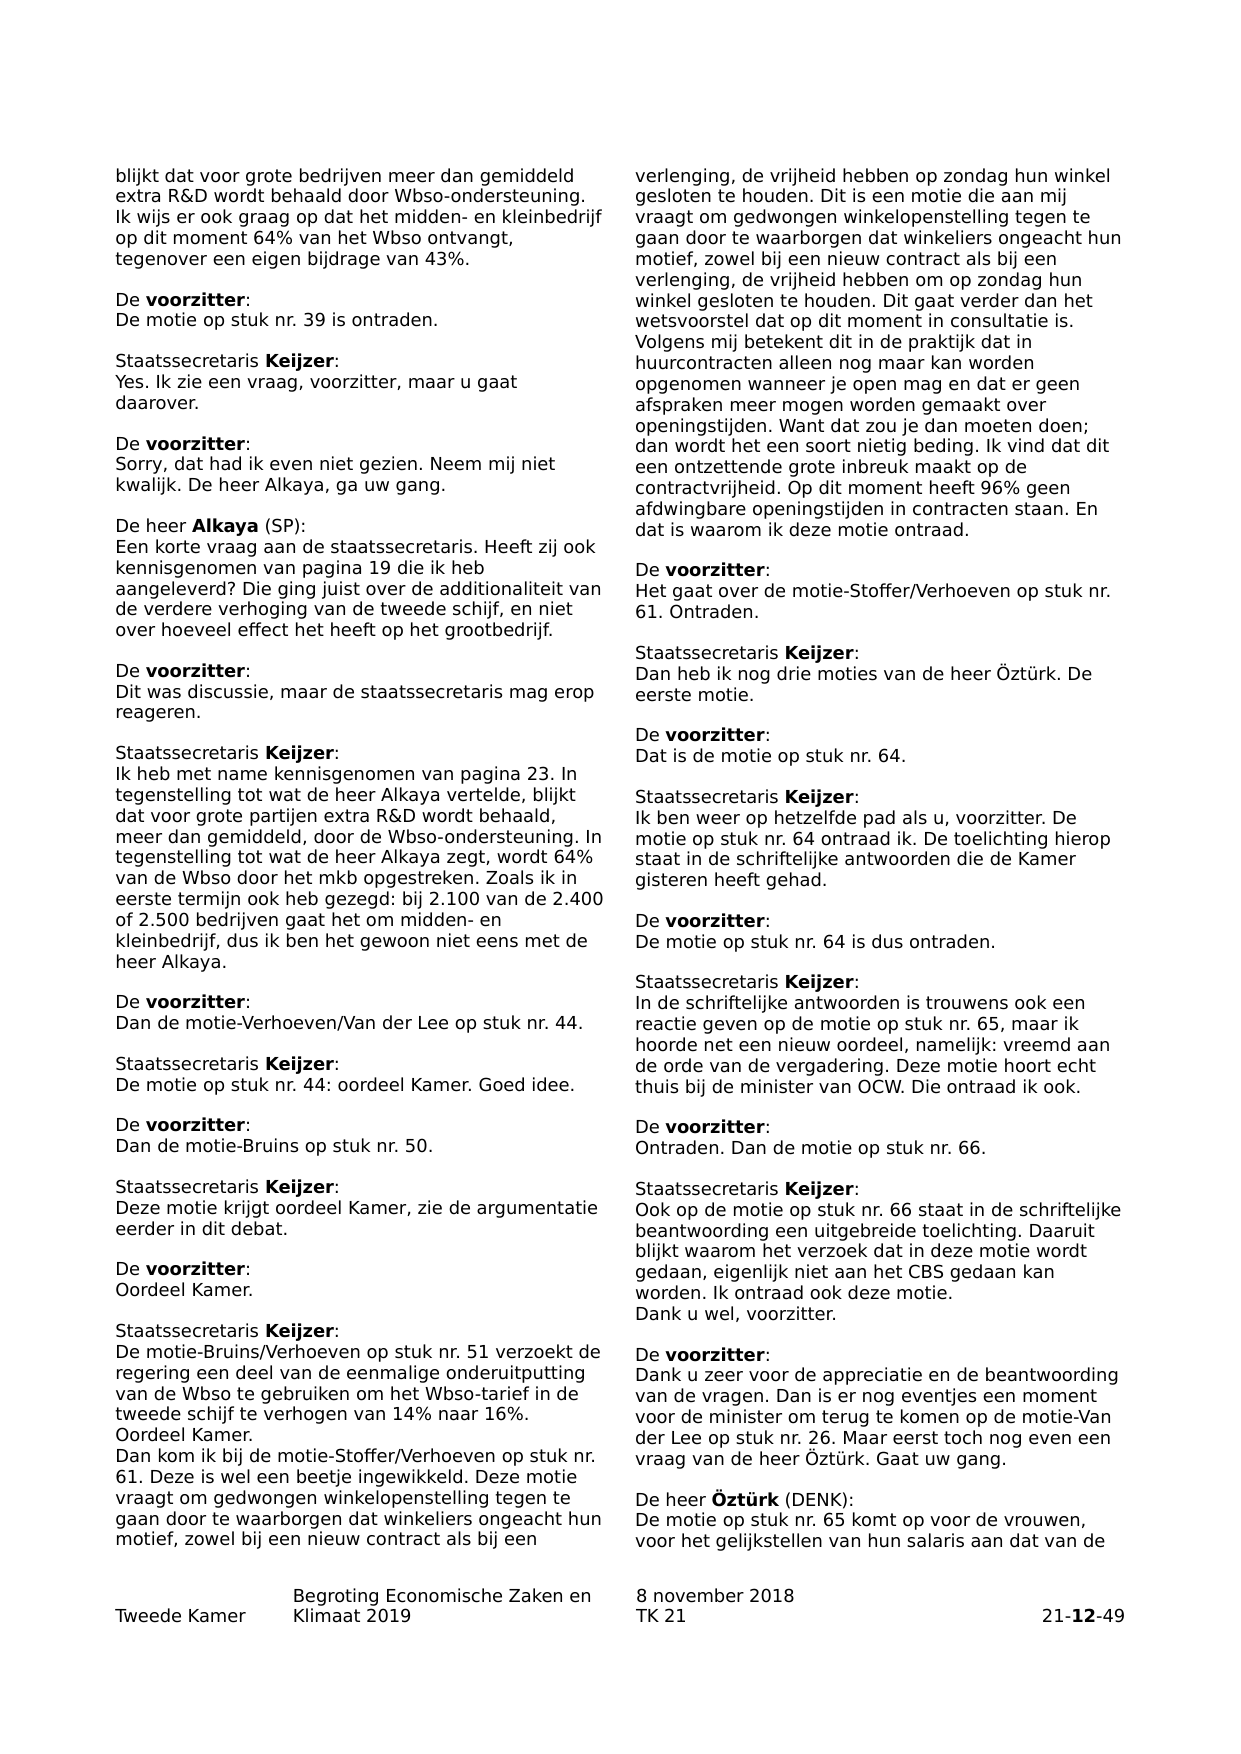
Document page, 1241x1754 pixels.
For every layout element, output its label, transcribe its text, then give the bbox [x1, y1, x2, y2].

text De heer Öztürk (DENK): [635, 1489, 1125, 1510]
text Yes. Ik zie een vraag, voorzitter, maar u gaat daarover. [115, 372, 605, 413]
text De heer Alkaya (SP): [115, 516, 605, 537]
text De voorzitter: [635, 560, 1125, 581]
text Staatssecretaris Keijzer: [635, 787, 1125, 807]
text Ook op de motie op stuk nr. 66 staat in de schriftelijke beantwoording een uitgebreide toelichting. Daaruit blijkt waarom het verzoek dat in deze motie wordt gedaan, eigenlijk niet aan het CBS gedaan kan worden. Ik ontraad ook deze motie. [635, 1199, 1125, 1304]
text De voorzitter: [115, 1259, 605, 1280]
text Dank u zeer voor de appreciatie en de beantwoording van de vragen. Dan is er nog eventjes een moment voor de minister om terug te komen op de motie-Van der Lee op stuk nr. 26. Maar eerst toch nog even een vraag van de heer Öztürk. Gaat uw gang. [635, 1365, 1125, 1469]
text De voorzitter: [635, 1117, 1125, 1138]
text verlenging, de vrijheid hebben op zondag hun winkel gesloten te houden. Dit is een motie die aan mij vraagt om gedwongen winkelopenstelling tegen te gaan door te waarborgen dat winkeliers ongeacht hun motief, zowel bij een nieuw contract als bij een verlenging, de vrijheid hebben om op zondag hun winkel gesloten te houden. Dit gaat verder dan het wetsvoorstel dat op dit moment in consultatie is. Volgens mij betekent dit in de praktijk dat in huurcontracten alleen nog maar kan worden opgenomen wanneer je open mag en dat er geen afspraken meer mogen worden gemaakt over openingstijden. Want dat zou je dan moeten doen; dan wordt het een soort nietig beding. Ik vind dat dit een ontzettende grote inbreuk maakt op de contractvrijheid. Op dit moment heeft 96% geen afdwingbare openingstijden in contracten staan. En dat is waarom ik deze motie ontraad. [635, 165, 1125, 540]
text Staatssecretaris Keijzer: [115, 1177, 605, 1198]
text Dit was discussie, maar de staatssecretaris mag erop reageren. [115, 681, 605, 723]
text Sorry, dat had ik even niet gezien. Neem mij niet kwalijk. De heer Alkaya, ga uw gang. [115, 454, 605, 496]
text Dat is de motie op stuk nr. 64. [635, 746, 1125, 767]
text Ik ben weer op hetzelfde pad als u, voorzitter. De motie op stuk nr. 64 ontraad ik. De toelichting hierop staat in de schriftelijke antwoorden die de Kamer gisteren heeft gehad. [635, 807, 1125, 891]
text Staatssecretaris Keijzer: [635, 643, 1125, 663]
text Ik heb met name kennisgenomen van pagina 23. In tegenstelling tot wat de heer Alkaya vertelde, blijkt dat voor grote partijen extra R&D wordt behaald, meer dan gemiddeld, door de Wbso-ondersteuning. In tegenstelling tot wat de heer Alkaya zegt, wordt 64% van de Wbso door het mkb opgestreken. Zoals ik in eerste termijn ook heb gezegd: bij 2.100 van de 2.400 of 2.500 bedrijven gaat het om midden- en kleinbedrijf, dus ik ben het gewoon niet eens met de heer Alkaya. [115, 764, 605, 972]
text Een korte vraag aan de staatssecretaris. Heeft zij ook kennisgenomen van pagina 19 die ik heb aangeleverd? Die ging juist over de additionaliteit van de verdere verhoging van de tweede schijf, en niet over hoeveel effect het heeft op het grootbedrijf. [115, 537, 605, 641]
text Dan de motie-Bruins op stuk nr. 50. [115, 1136, 605, 1157]
text De voorzitter: [115, 289, 605, 310]
text De motie op stuk nr. 44: oordeel Kamer. Goed idee. [115, 1074, 605, 1095]
text De voorzitter: [635, 725, 1125, 746]
text Het gaat over de motie-Stoffer/Verhoeven op stuk nr. 61. Ontraden. [635, 581, 1125, 623]
text De voorzitter: [115, 661, 605, 681]
text De motie op stuk nr. 64 is dus ontraden. [635, 931, 1125, 952]
text blijkt dat voor grote bedrijven meer dan gemiddeld extra R&D wordt behaald door Wbso-ondersteuning. Ik wijs er ook graag op dat het midden- en kleinbedrijf op dit moment 64% van het Wbso ontvangt, tegenover een eigen bijdrage van 43%. [115, 165, 605, 269]
text Ontraden. Dan de motie op stuk nr. 66. [635, 1138, 1125, 1159]
text De voorzitter: [115, 433, 605, 454]
text Dan kom ik bij de motie-Stoffer/Verhoeven op stuk nr. 61. Deze is wel een beetje ingewikkeld. Deze motie vraagt om gedwongen winkelopenstelling tegen te gaan door te waarborgen dat winkeliers ongeacht hun motief, zowel bij een nieuw contract als bij een [115, 1446, 605, 1550]
text De voorzitter: [115, 1115, 605, 1136]
text De motie op stuk nr. 65 komt op voor de vrouwen, voor het gelijkstellen van hun salaris aan dat van de [635, 1510, 1125, 1552]
text Deze motie krijgt oordeel Kamer, zie de argumentatie eerder in dit debat. [115, 1198, 605, 1239]
text Staatssecretaris Keijzer: [115, 743, 605, 764]
text Dan heb ik nog drie moties van de heer Öztürk. De eerste motie. [635, 663, 1125, 705]
text De voorzitter: [635, 911, 1125, 931]
text De motie op stuk nr. 39 is ontraden. [115, 310, 605, 331]
text In de schriftelijke antwoorden is trouwens ook een reactie geven op de motie op stuk nr. 65, maar ik hoorde net een nieuw oordeel, namelijk: vreemd aan de orde van de vergadering. Deze motie hoort echt thuis bij de minister van OCW. Die ontraad ik ook. [635, 993, 1125, 1097]
text Staatssecretaris Keijzer: [635, 972, 1125, 993]
text Staatssecretaris Keijzer: [115, 1321, 605, 1342]
text De voorzitter: [635, 1344, 1125, 1365]
text De motie-Bruins/Verhoeven op stuk nr. 51 verzoekt de regering een deel van de eenmalige onderuitputting van de Wbso te gebruiken om het Wbso-tarief in de tweede schijf te verhogen van 14% naar 16%. Oordeel Kamer. [115, 1342, 605, 1446]
text Staatssecretaris Keijzer: [115, 351, 605, 372]
text Staatssecretaris Keijzer: [635, 1179, 1125, 1199]
text Dan de motie-Verhoeven/Van der Lee op stuk nr. 44. [115, 1013, 605, 1034]
text De voorzitter: [115, 992, 605, 1013]
text Dank u wel, voorzitter. [635, 1304, 1125, 1324]
text Staatssecretaris Keijzer: [115, 1054, 605, 1074]
text Oordeel Kamer. [115, 1280, 605, 1301]
